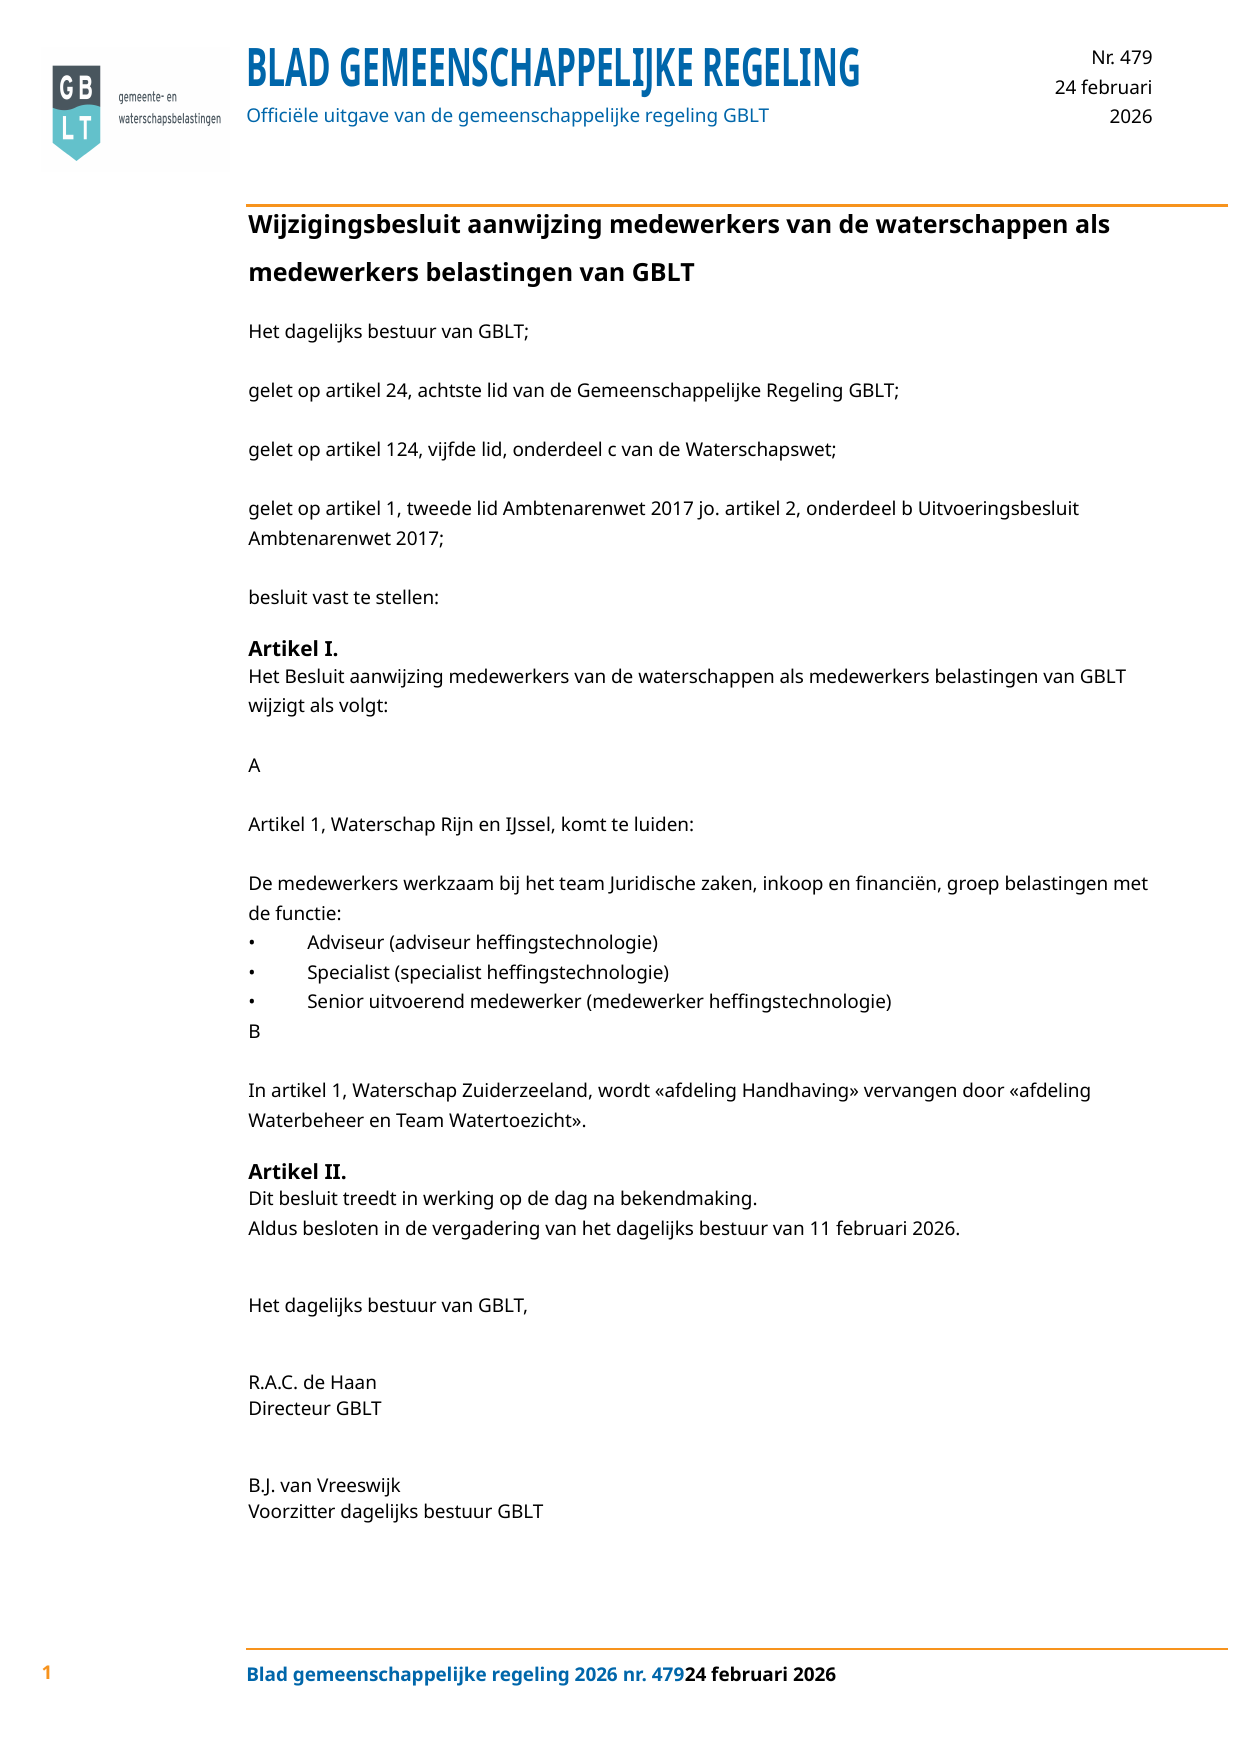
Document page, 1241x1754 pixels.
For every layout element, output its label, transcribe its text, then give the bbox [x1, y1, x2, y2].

text A [248, 752, 1152, 777]
text Het Besluit aanwijzing medewerkers van de waterschappen als medewerkers belastingen van GBLT wijzigt als volgt: [248, 663, 1152, 718]
text R.A.C. de Haan [248, 1369, 1152, 1395]
text De medewerkers werkzaam bij het team Juridische zaken, inkoop en financiën, groep belastingen met de functie: [248, 870, 1152, 925]
text Artikel II. [248, 1157, 1152, 1186]
text gelet op artikel 1, tweede lid Ambtenarenwet 2017 jo. artikel 2, onderdeel b Uitvoeringsbesluit Ambtenarenwet 2017; [248, 495, 1152, 551]
text Het dagelijks bestuur van GBLT; [248, 318, 1152, 344]
text besluit vast te stellen: [248, 584, 1152, 610]
text B [248, 1018, 1152, 1044]
list Senior uitvoerend medewerker (medewerker heffingstechnologie) [248, 988, 1152, 1014]
picture [41, 47, 231, 172]
text Directeur GBLT [248, 1395, 1152, 1421]
text gelet op artikel 124, vijfde lid, onderdeel c van de Waterschapswet; [248, 436, 1152, 462]
text In artikel 1, Waterschap Zuiderzeeland, wordt «afdeling Handhaving» vervangen door «afdeling Waterbeheer en Team Watertoezicht». [248, 1077, 1152, 1132]
text Dit besluit treedt in werking op de dag na bekendmaking. [248, 1186, 1152, 1211]
text Aldus besloten in de vergadering van het dagelijks bestuur van 11 februari 2026. [248, 1215, 1152, 1241]
text Voorzitter dagelijks bestuur GBLT [248, 1498, 1152, 1524]
text gelet op artikel 24, achtste lid van de Gemeenschappelijke Regeling GBLT; [248, 377, 1152, 403]
text Artikel 1, Waterschap Rijn en IJssel, komt te luiden: [248, 811, 1152, 837]
text B.J. van Vreeswijk [248, 1472, 1152, 1498]
text Wijzigingsbesluit aanwijzing medewerkers van de waterschappen als medewerkers belastingen van GBLT [248, 207, 1152, 288]
list Specialist (specialist heffingstechnologie) [248, 959, 1152, 984]
text Artikel I. [248, 634, 1152, 663]
list Adviseur (adviseur heffingstechnologie) [248, 929, 1152, 955]
text Het dagelijks bestuur van GBLT, [248, 1292, 1152, 1318]
